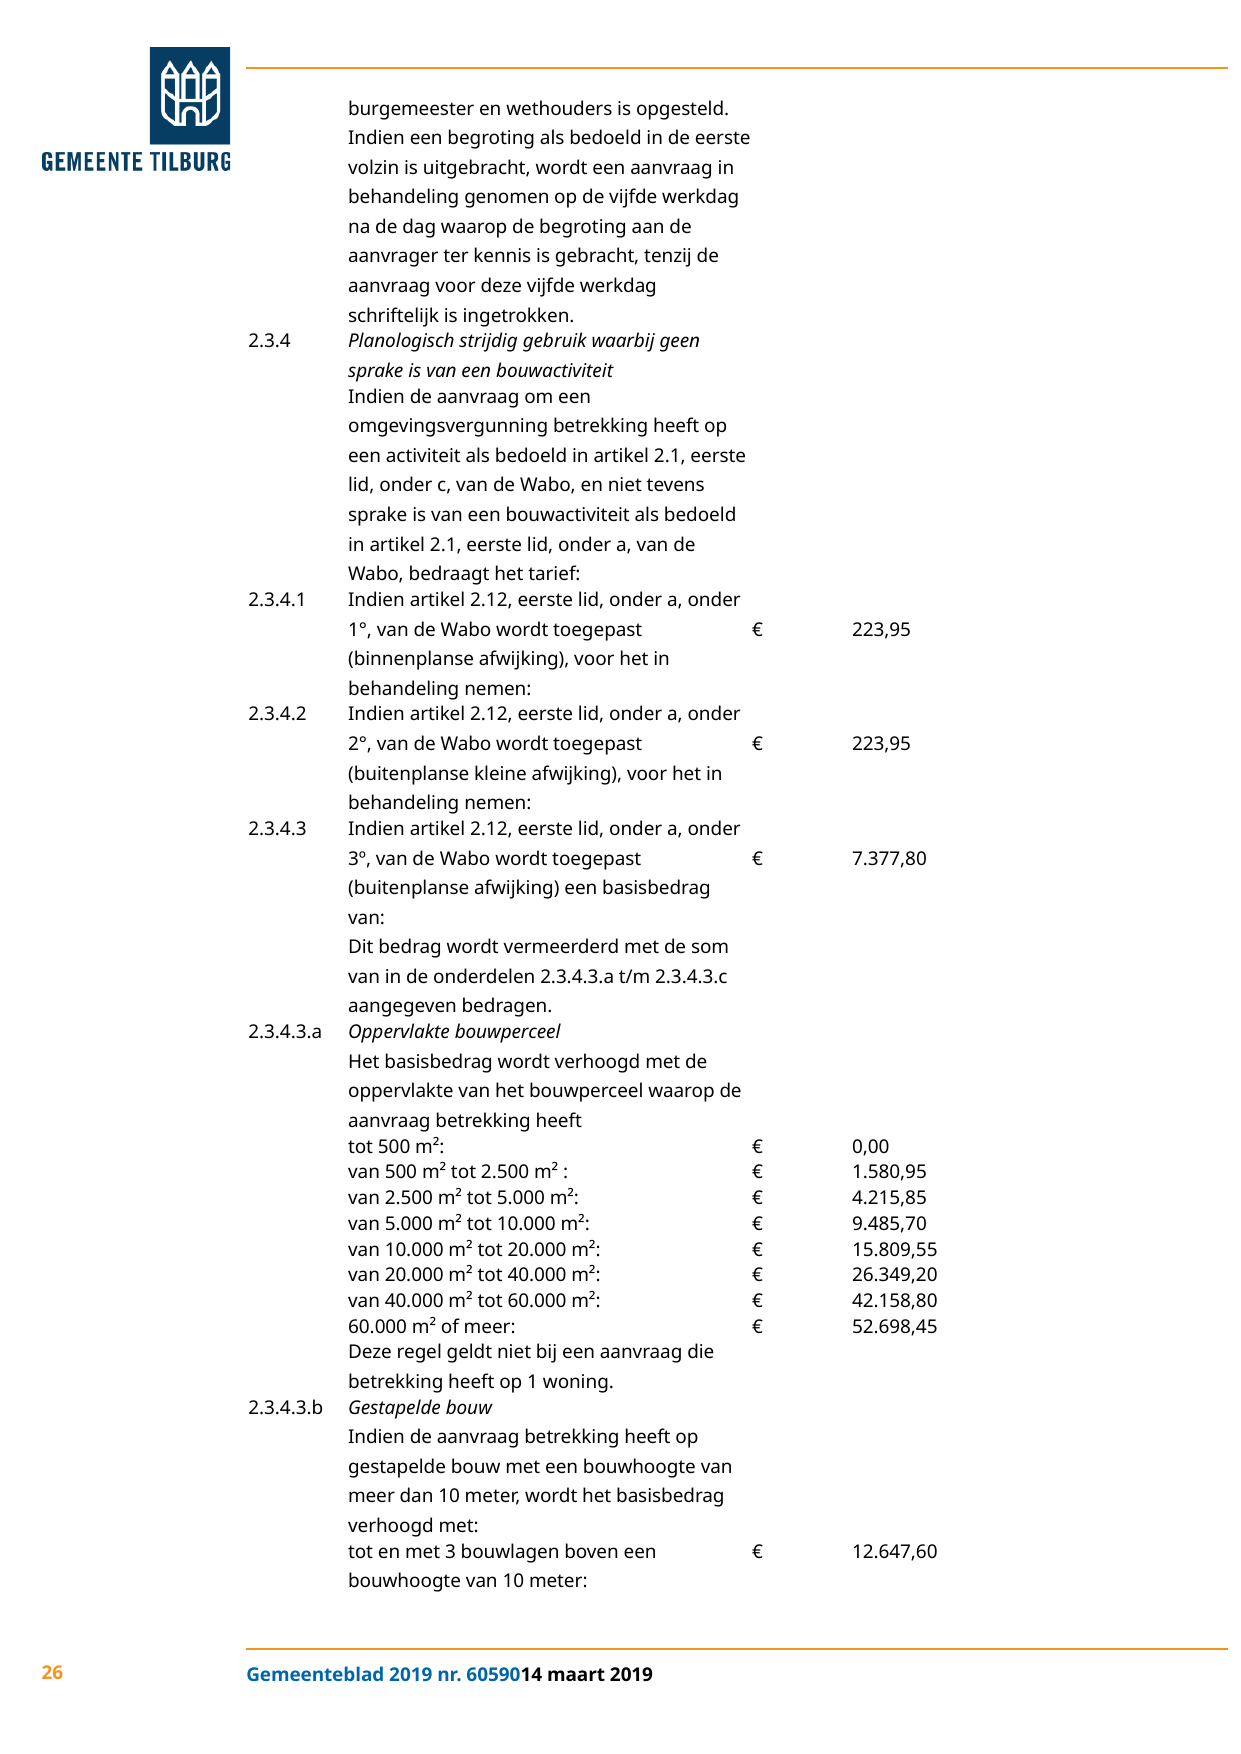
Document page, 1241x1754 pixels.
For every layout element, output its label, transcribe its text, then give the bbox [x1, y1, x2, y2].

table_cell 4.215,85 [852, 1184, 1152, 1210]
table_cell € [752, 1133, 852, 1158]
table_cell € [752, 1210, 852, 1236]
table_cell [852, 1394, 1152, 1538]
table_cell Gestapelde bouw Indien de aanvraag betrekking heeft op gestapelde bouw met een bouwhoogte van meer dan 10 meter, wordt het basisbedrag verhoogd met: [348, 1394, 752, 1538]
table_cell € [752, 1184, 852, 1210]
table_cell € [752, 1236, 852, 1261]
table_cell van 500 m² tot 2.500 m² : [348, 1159, 752, 1184]
table_cell [248, 1210, 348, 1236]
table_cell 42.158,80 [852, 1287, 1152, 1313]
table_cell van 40.000 m² tot 60.000 m²: [348, 1287, 752, 1313]
table_cell [752, 1394, 852, 1538]
table_cell 9.485,70 [852, 1210, 1152, 1236]
table_cell 0,00 [852, 1133, 1152, 1158]
table_cell [852, 1339, 1152, 1394]
table_cell Oppervlakte bouwperceel Het basisbedrag wordt verhoogd met de oppervlakte van het bouwperceel waarop de aanvraag betrekking heeft [348, 1018, 752, 1133]
table_cell [248, 383, 348, 586]
table_cell [248, 1236, 348, 1261]
table_cell burgemeester en wethouders is opgesteld. Indien een begroting als bedoeld in de eerste volzin is uitgebracht, wordt een aanvraag in behandeling genomen op de vijfde werkdag na de dag waarop de begroting aan de aanvrager ter kennis is gebracht, tenzij de aanvraag voor deze vijfde werkdag schriftelijk is ingetrokken. [348, 95, 752, 328]
table_cell tot en met 3 bouwlagen boven een bouwhoogte van 10 meter: [348, 1538, 752, 1593]
table_cell [752, 383, 852, 586]
table_cell Indien artikel 2.12, eerste lid, onder a, onder 2°, van de Wabo wordt toegepast (buitenplanse kleine afwijking), voor het in behandeling nemen: [348, 701, 752, 815]
table_cell 223,95 [852, 701, 1152, 815]
table_cell 52.698,45 [852, 1313, 1152, 1339]
table_cell [752, 1339, 852, 1394]
table_cell € [752, 1538, 852, 1593]
table_cell [248, 1339, 348, 1394]
table_cell € [752, 815, 852, 1018]
table_cell [248, 1313, 348, 1339]
table_cell 223,95 [852, 586, 1152, 701]
table_cell 12.647,60 [852, 1538, 1152, 1593]
table_cell Indien artikel 2.12, eerste lid, onder a, onder 3º, van de Wabo wordt toegepast (buitenplanse afwijking) een basisbedrag van: Dit bedrag wordt vermeerderd met de som van in de onderdelen 2.3.4.3.a t/m 2.3.4.3.c aangegeven bedragen. [348, 815, 752, 1018]
table_cell [248, 1184, 348, 1210]
table_cell 15.809,55 [852, 1236, 1152, 1261]
table_cell 7.377,80 [852, 815, 1152, 1018]
table_cell [852, 1018, 1152, 1133]
table_cell [752, 95, 852, 328]
table_cell € [752, 1159, 852, 1184]
table_cell van 10.000 m² tot 20.000 m²: [348, 1236, 752, 1261]
table_cell [248, 1287, 348, 1313]
table_cell € [752, 1313, 852, 1339]
table_cell 2.3.4.3.b [248, 1394, 348, 1538]
table_cell 2.3.4.2 [248, 701, 348, 815]
table_cell 2.3.4.3.a [248, 1018, 348, 1133]
table_cell tot 500 m²: [348, 1133, 752, 1158]
table_cell € [752, 1261, 852, 1287]
picture [41, 47, 231, 172]
table_cell € [752, 586, 852, 701]
table_cell 60.000 m² of meer: [348, 1313, 752, 1339]
table_cell [852, 383, 1152, 586]
table_cell 2.3.4.1 [248, 586, 348, 701]
table_cell van 5.000 m² tot 10.000 m²: [348, 1210, 752, 1236]
table_cell Indien de aanvraag om een omgevingsvergunning betrekking heeft op een activiteit als bedoeld in artikel 2.1, eerste lid, onder c, van de Wabo, en niet tevens sprake is van een bouwactiviteit als bedoeld in artikel 2.1, eerste lid, onder a, van de Wabo, bedraagt het tarief: [348, 383, 752, 586]
table_cell van 2.500 m² tot 5.000 m²: [348, 1184, 752, 1210]
table_cell 2.3.4.3 [248, 815, 348, 1018]
table_cell van 20.000 m² tot 40.000 m²: [348, 1261, 752, 1287]
table_cell 1.580,95 [852, 1159, 1152, 1184]
table_cell [248, 1538, 348, 1593]
table_cell Deze regel geldt niet bij een aanvraag die betrekking heeft op 1 woning. [348, 1339, 752, 1394]
table_cell € [752, 1287, 852, 1313]
table_cell 26.349,20 [852, 1261, 1152, 1287]
table_cell [248, 1159, 348, 1184]
table_cell [752, 1018, 852, 1133]
table_cell 2.3.4 [248, 328, 348, 383]
table_cell € [752, 701, 852, 815]
table_cell Indien artikel 2.12, eerste lid, onder a, onder 1°, van de Wabo wordt toegepast (binnenplanse afwijking), voor het in behandeling nemen: [348, 586, 752, 701]
table_cell [248, 95, 348, 328]
table_cell [752, 328, 852, 383]
table_cell Planologisch strijdig gebruik waarbij geen sprake is van een bouwactiviteit [348, 328, 752, 383]
table_cell [248, 1133, 348, 1158]
table_cell [852, 95, 1152, 328]
table_cell [248, 1261, 348, 1287]
table_cell [852, 328, 1152, 383]
